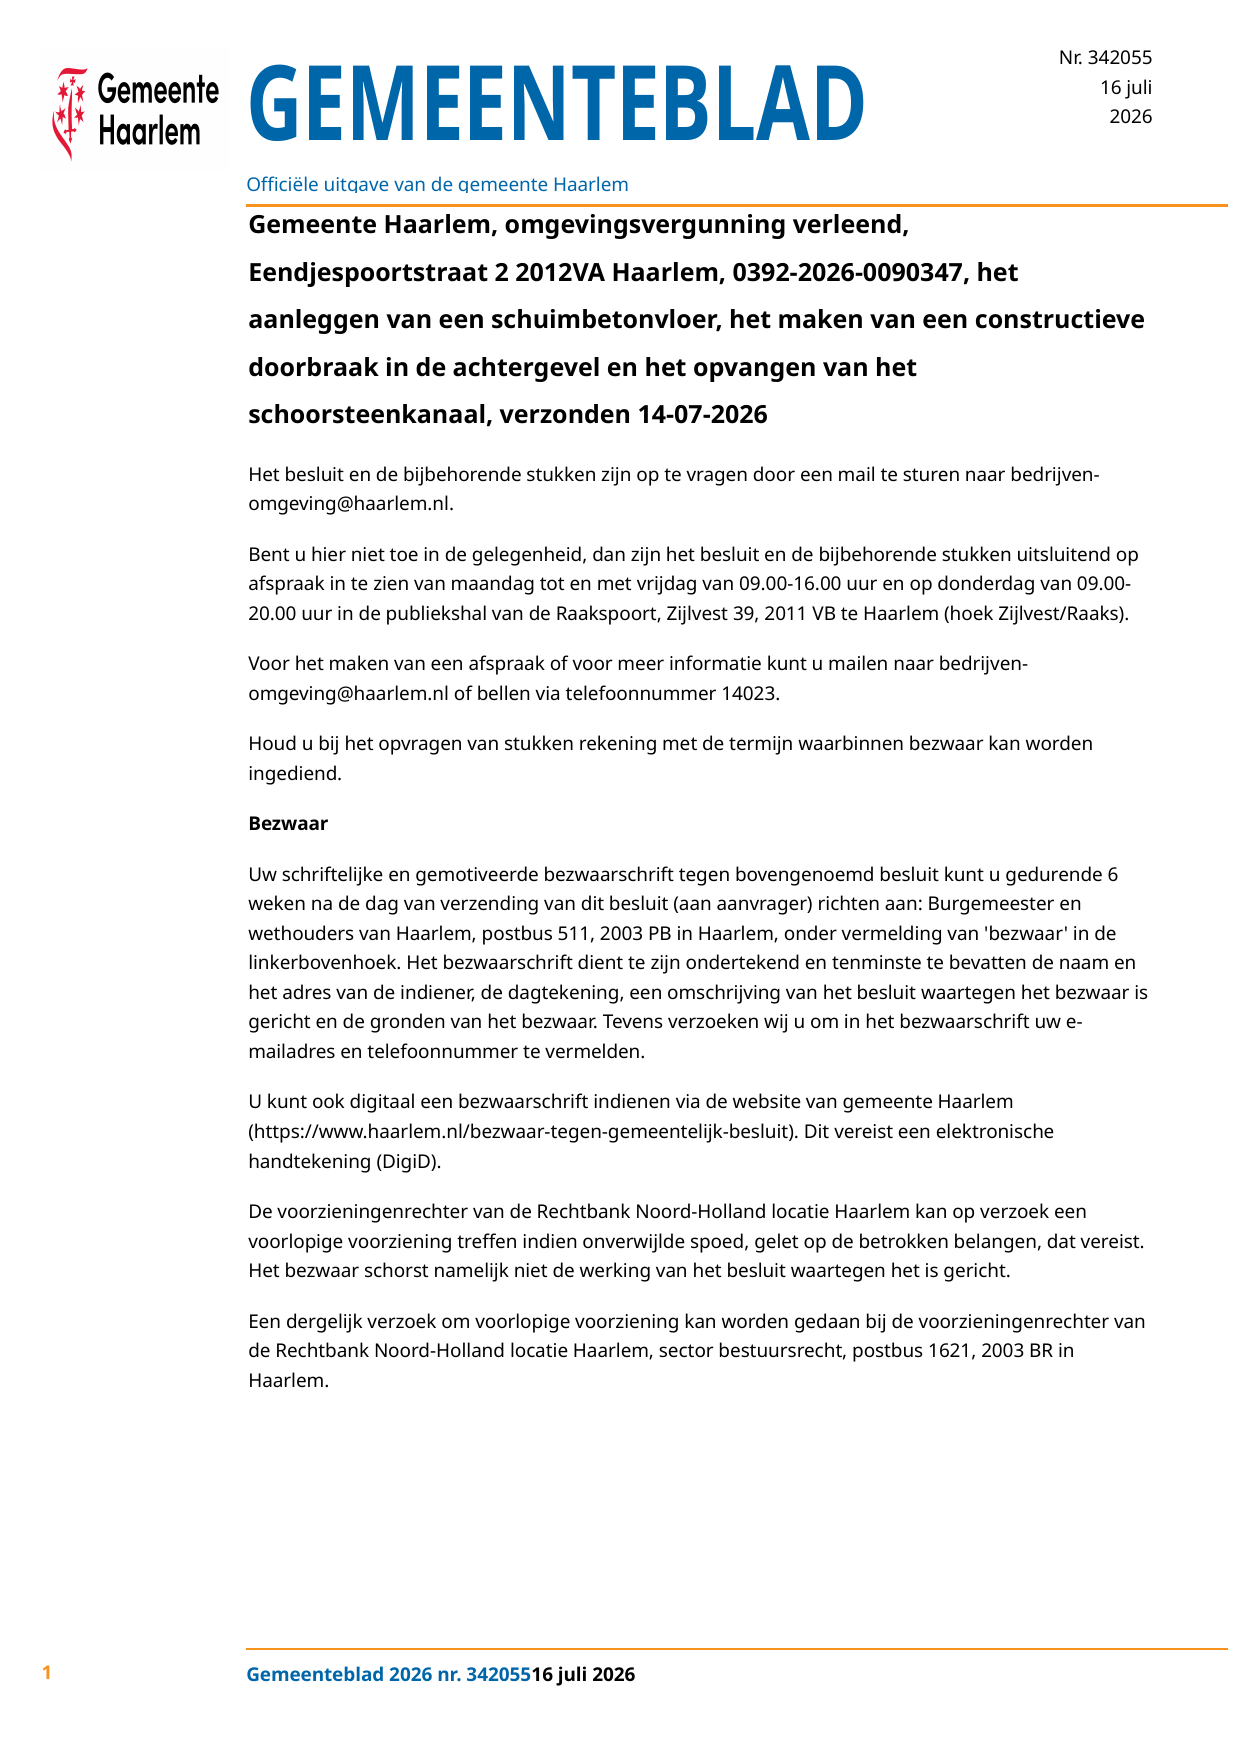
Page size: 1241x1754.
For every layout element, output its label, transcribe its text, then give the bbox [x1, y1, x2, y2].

text Een dergelijk verzoek om voorlopige voorziening kan worden gedaan bij de voorzieningenrechter van de Rechtbank Noord-Holland locatie Haarlem, sector bestuursrecht, postbus 1621, 2003 BR in Haarlem. [248, 1308, 1152, 1393]
text Voor het maken van een afspraak of voor meer informatie kunt u mailen naar bedrijven-omgeving@haarlem.nl of bellen via telefoonnummer 14023. [248, 650, 1152, 706]
text Uw schriftelijke en gemotiveerde bezwaarschrift tegen bovengenoemd besluit kunt u gedurende 6 weken na de dag van verzending van dit besluit (aan aanvrager) richten aan: Burgemeester en wethouders van Haarlem, postbus 511, 2003 PB in Haarlem, onder vermelding van 'bezwaar' in de linkerbovenhoek. Het bezwaarschrift dient te zijn ondertekend en tenminste te bevatten de naam en het adres van de indiener, de dagtekening, een omschrijving van het besluit waartegen het bezwaar is gericht en de gronden van het bezwaar. Tevens verzoeken wij u om in het bezwaarschrift uw e-mailadres en telefoonnummer te vermelden. [248, 861, 1152, 1064]
text Houd u bij het opvragen van stukken rekening met de termijn waarbinnen bezwaar kan worden ingediend. [248, 730, 1152, 786]
text Bezwaar [248, 810, 1152, 836]
text Bent u hier niet toe in de gelegenheid, dan zijn het besluit en de bijbehorende stukken uitsluitend op afspraak in te zien van maandag tot en met vrijdag van 09.00-16.00 uur en op donderdag van 09.00-20.00 uur in de publiekshal van de Raakspoort, Zijlvest 39, 2011 VB te Haarlem (hoek Zijlvest/Raaks). [248, 541, 1152, 626]
text De voorzieningenrechter van de Rechtbank Noord-Holland locatie Haarlem kan op verzoek een voorlopige voorziening treffen indien onverwijlde spoed, gelet op de betrokken belangen, dat vereist. Het bezwaar schorst namelijk niet de werking van het besluit waartegen het is gericht. [248, 1198, 1152, 1283]
text U kunt ook digitaal een bezwaarschrift indienen via de website van gemeente Haarlem (https://www.haarlem.nl/bezwaar-tegen-gemeentelijk-besluit). Dit vereist een elektronische handtekening (DigiD). [248, 1089, 1152, 1173]
picture [41, 47, 231, 172]
text Het besluit en de bijbehorende stukken zijn op te vragen door een mail te sturen naar bedrijven-omgeving@haarlem.nl. [248, 461, 1152, 516]
text Gemeente Haarlem, omgevingsvergunning verleend, Eendjespoortstraat 2 2012VA Haarlem, 0392-2026-0090347, het aanleggen van een schuimbetonvloer, het maken van een constructieve doorbraak in de achtergevel en het opvangen van het schoorsteenkanaal, verzonden 14-07-2026 [248, 207, 1152, 431]
